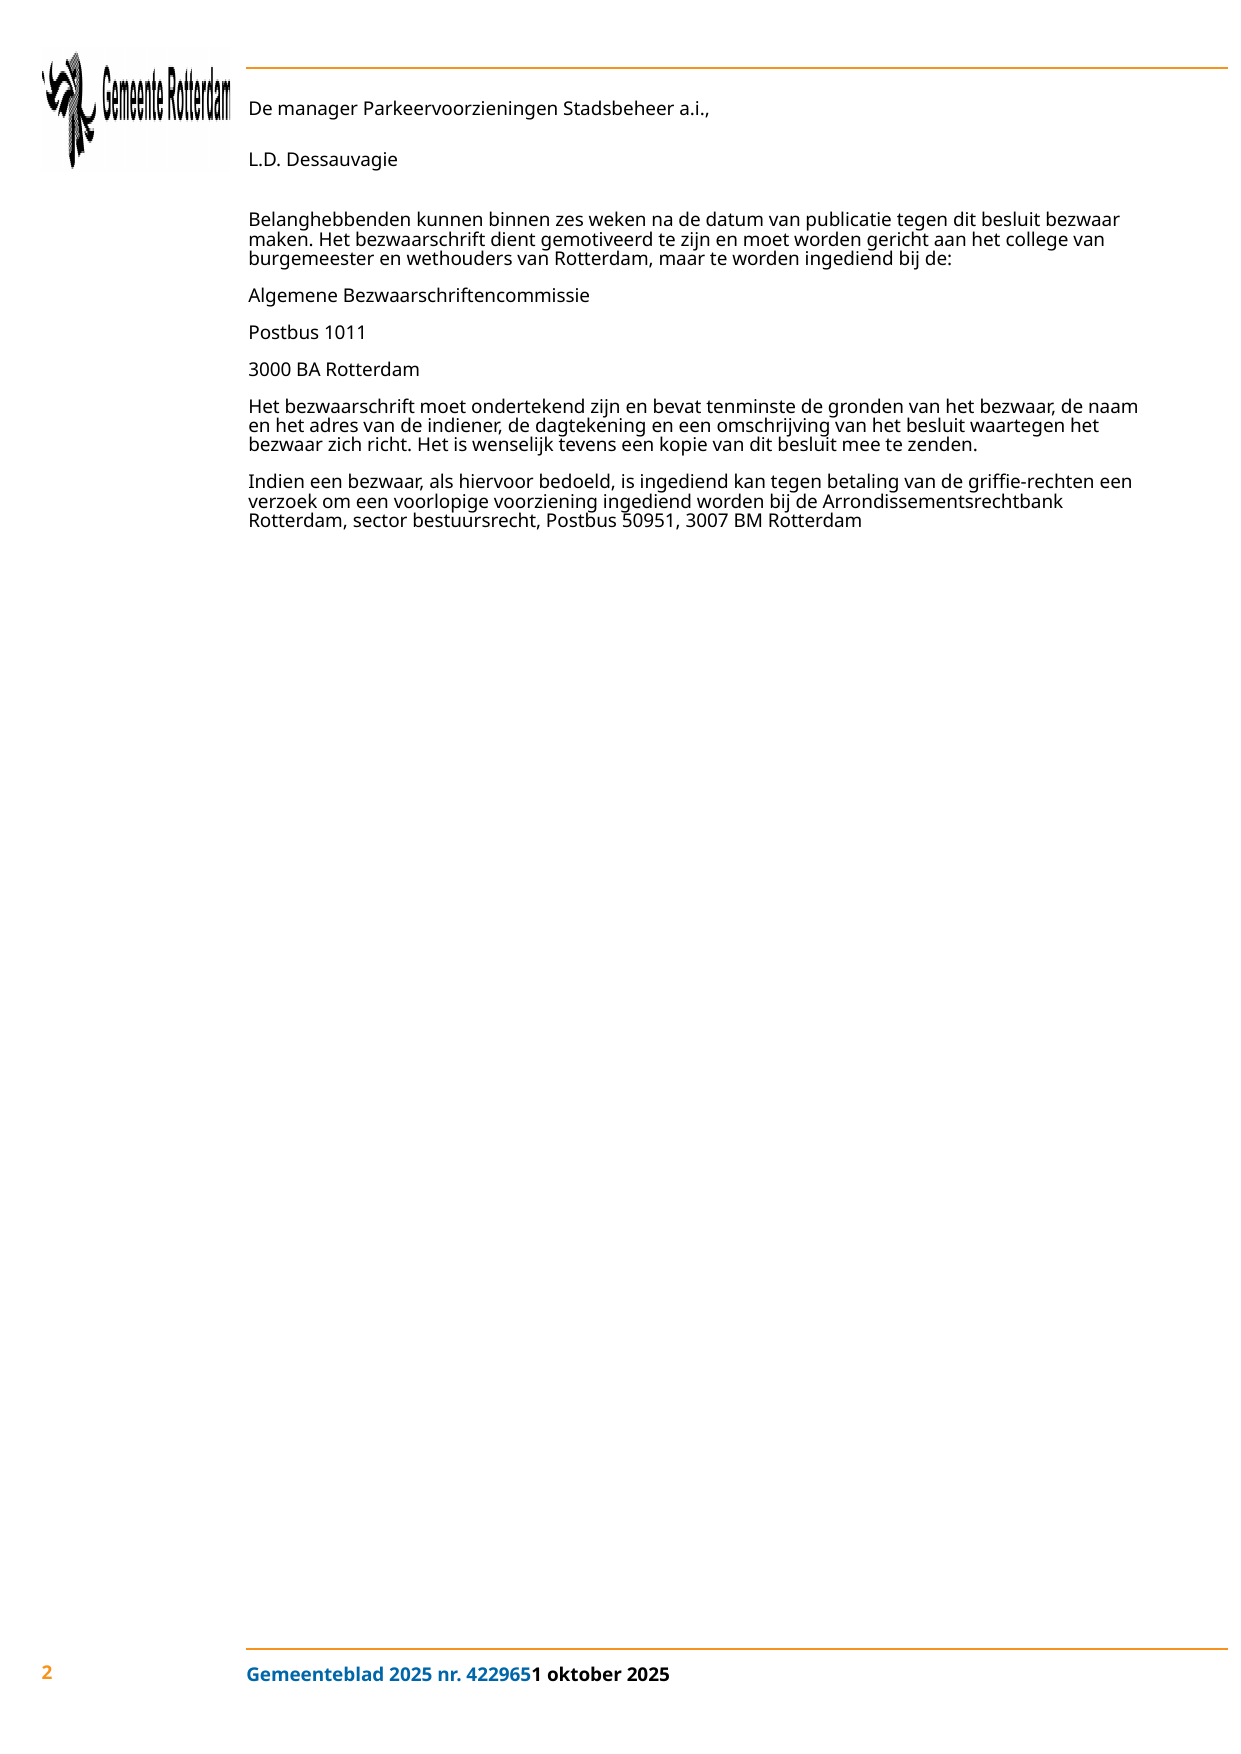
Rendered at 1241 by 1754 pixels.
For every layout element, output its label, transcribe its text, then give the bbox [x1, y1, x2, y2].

text Belanghebbenden kunnen binnen zes weken na de datum van publicatie tegen dit besluit bezwaar maken. Het bezwaarschrift dient gemotiveerd te zijn en moet worden gericht aan het college van burgemeester en wethouders van Rotterdam, maar te worden ingediend bij de: [248, 211, 1152, 269]
text De manager Parkeervoorzieningen Stadsbeheer a.i., [248, 95, 1152, 121]
text Postbus 1011 [248, 324, 1152, 343]
picture [41, 47, 231, 172]
text L.D. Dessauvagie [248, 146, 1152, 172]
text Indien een bezwaar, als hiervoor bedoeld, is ingediend kan tegen betaling van de griffie-rechten een verzoek om een voorlopige voorziening ingediend worden bij de Arrondissementsrechtbank Rotterdam, sector bestuursrecht, Postbus 50951, 3007 BM Rotterdam [248, 473, 1152, 531]
text 3000 BA Rotterdam [248, 361, 1152, 380]
text Het bezwaarschrift moet ondertekend zijn en bevat tenminste de gronden van het bezwaar, de naam en het adres van de indiener, de dagtekening en een omschrijving van het besluit waartegen het bezwaar zich richt. Het is wenselijk tevens een kopie van dit besluit mee te zenden. [248, 398, 1152, 456]
text Algemene Bezwaarschriftencommissie [248, 287, 1152, 306]
